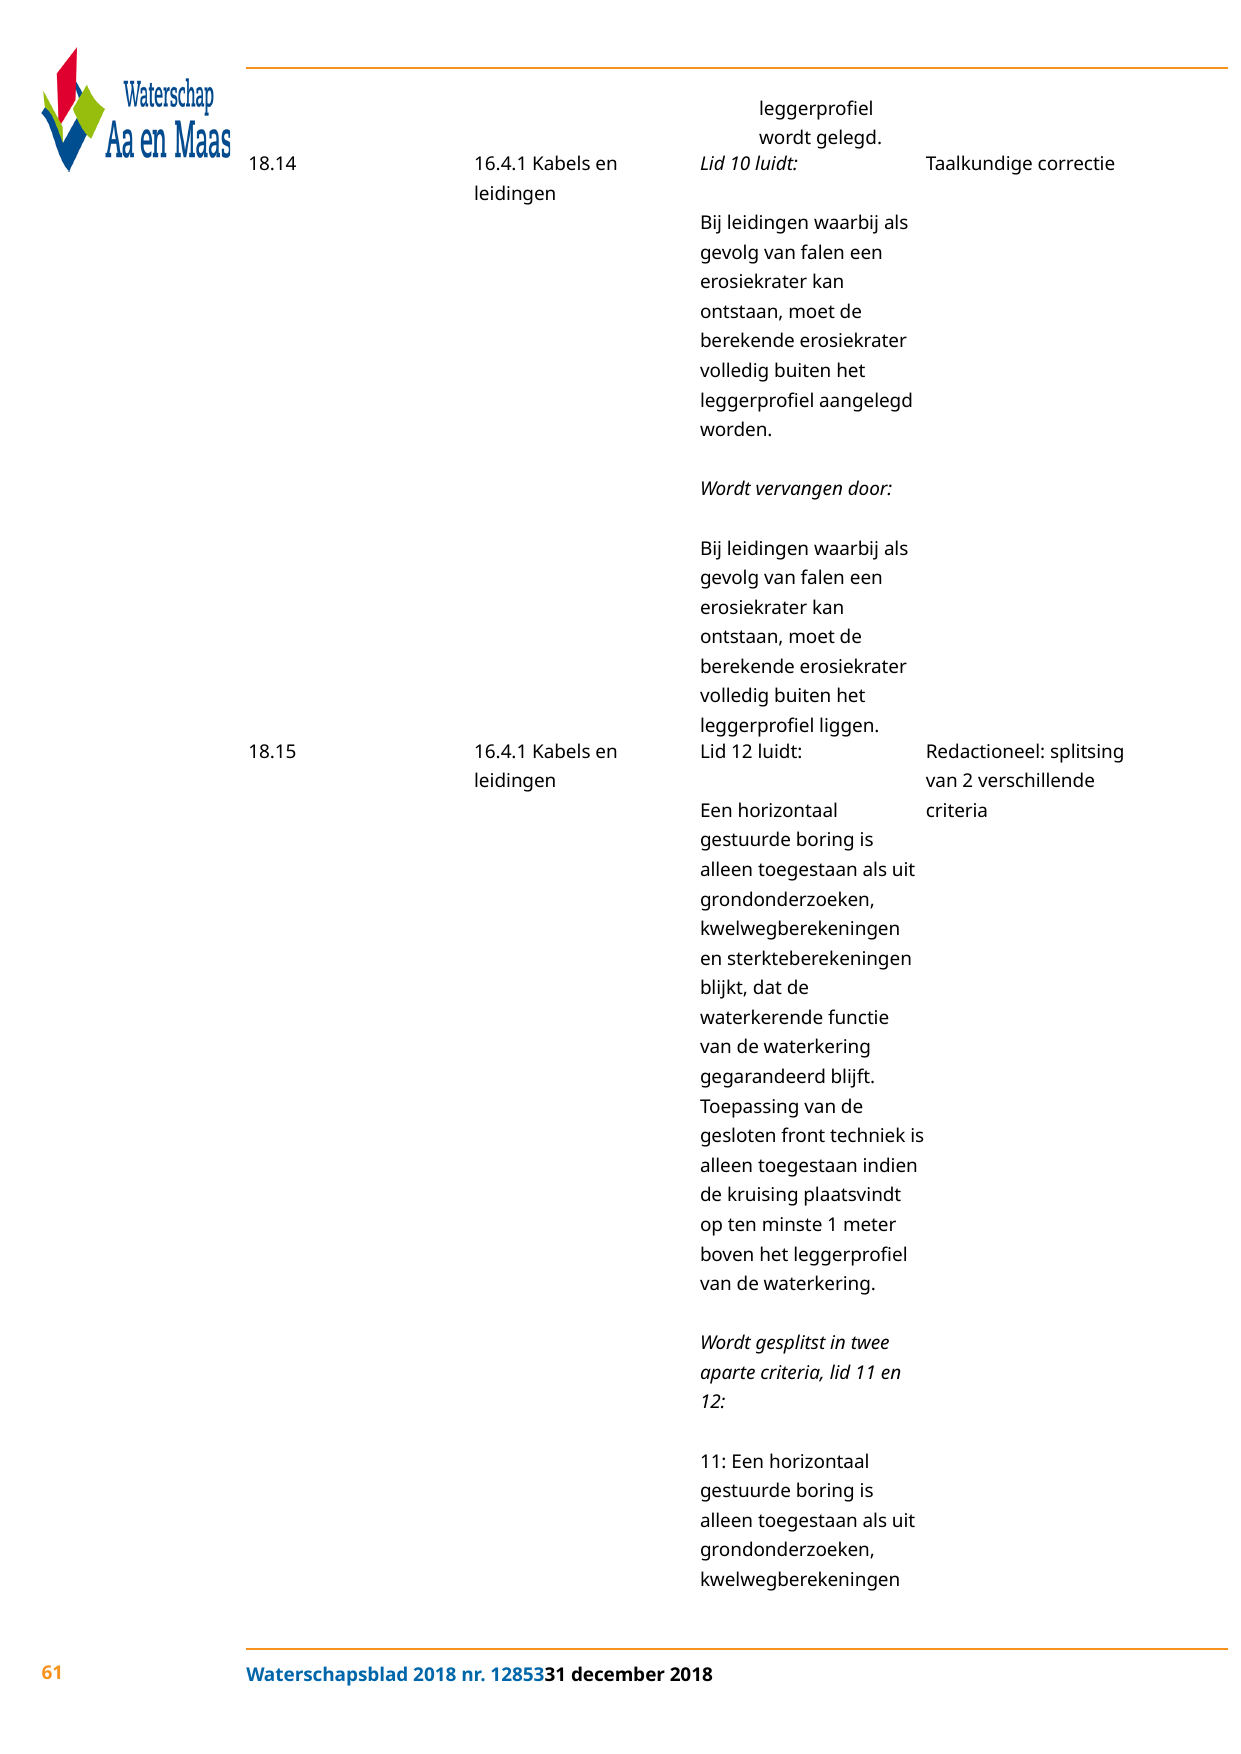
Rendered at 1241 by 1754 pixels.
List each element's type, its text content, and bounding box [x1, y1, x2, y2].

table_cell 18.14 [248, 150, 474, 738]
table_cell [474, 95, 700, 150]
table_cell Taalkundige correctie [926, 150, 1152, 738]
table_cell 16.4.1 Kabels en leidingen [474, 738, 700, 1592]
table_cell 18.15 [248, 738, 474, 1592]
table_cell Redactioneel: splitsing van 2 verschillende criteria [926, 738, 1152, 1592]
table_cell [248, 95, 474, 150]
table_cell [926, 95, 1152, 150]
table_cell 16.4.1 Kabels en leidingen [474, 150, 700, 738]
table_cell Lid 10 luidt: Bij leidingen waarbij als gevolg van falen een erosiekrater kan ontstaan, moet de berekende erosiekrater volledig buiten het leggerprofiel aangelegd worden. Wordt vervangen door: Bij leidingen waarbij als gevolg van falen een erosiekrater kan ontstaan, moet de berekende erosiekrater volledig buiten het leggerprofiel liggen. [700, 150, 926, 738]
table_cell leggerprofiel wordt gelegd. [700, 95, 926, 150]
picture [41, 47, 231, 172]
table_cell Lid 12 luidt: Een horizontaal gestuurde boring is alleen toegestaan als uit grondonderzoeken, kwelwegberekeningen en sterkteberekeningen blijkt, dat de waterkerende functie van de waterkering gegarandeerd blijft. Toepassing van de gesloten front techniek is alleen toegestaan indien de kruising plaatsvindt op ten minste 1 meter boven het leggerprofiel van de waterkering. Wordt gesplitst in twee aparte criteria, lid 11 en 12: 11: Een horizontaal gestuurde boring is alleen toegestaan als uit grondonderzoeken, kwelwegberekeningen [700, 738, 926, 1592]
